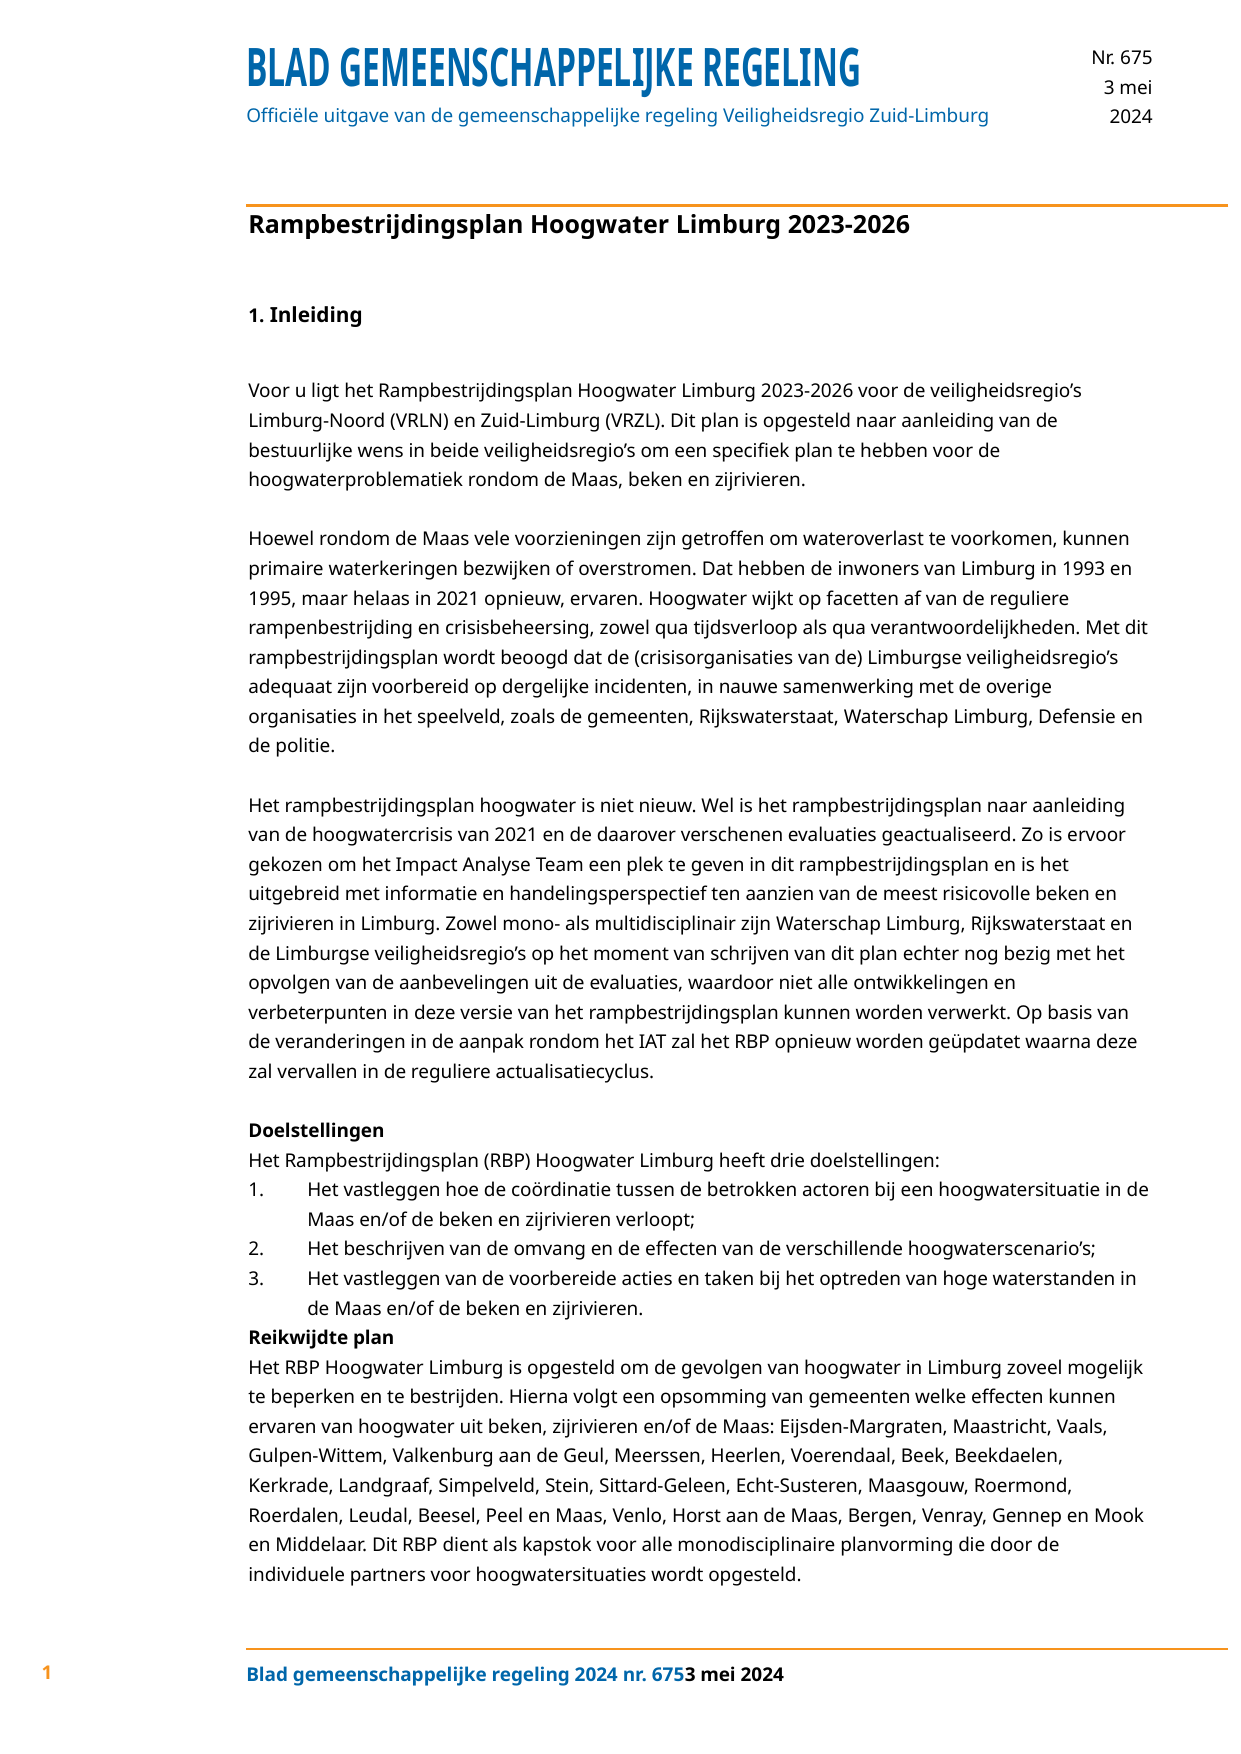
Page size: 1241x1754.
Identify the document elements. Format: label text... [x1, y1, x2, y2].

text Hoewel rondom de Maas vele voorzieningen zijn getroffen om wateroverlast te voorkomen, kunnen primaire waterkeringen bezwijken of overstromen. Dat hebben de inwoners van Limburg in 1993 en 1995, maar helaas in 2021 opnieuw, ervaren. Hoogwater wijkt op facetten af van de reguliere rampenbestrijding en crisisbeheersing, zowel qua tijdsverloop als qua verantwoordelijkheden. Met dit rampbestrijdingsplan wordt beoogd dat de (crisisorganisaties van de) Limburgse veiligheidsregio’s adequaat zijn voorbereid op dergelijke incidenten, in nauwe samenwerking met de overige organisaties in het speelveld, zoals de gemeenten, Rijkswaterstaat, Waterschap Limburg, Defensie en de politie. [248, 526, 1152, 758]
text Het Rampbestrijdingsplan (RBP) Hoogwater Limburg heeft drie doelstellingen: [248, 1147, 1152, 1172]
text Reikwijdte plan [248, 1324, 1152, 1350]
list Het vastleggen van de voorbereide acties en taken bij het optreden van hoge waterstanden in de Maas en/of de beken en zijrivieren. [248, 1265, 1152, 1320]
text Voor u ligt het Rampbestrijdingsplan Hoogwater Limburg 2023-2026 voor de veiligheidsregio’s Limburg-Noord (VRLN) en Zuid-Limburg (VRZL). Dit plan is opgesteld naar aanleiding van de bestuurlijke wens in beide veiligheidsregio’s om een specifiek plan te hebben voor de hoogwaterproblematiek rondom de Maas, beken en zijrivieren. [248, 378, 1152, 492]
text Het RBP Hoogwater Limburg is opgesteld om de gevolgen van hoogwater in Limburg zoveel mogelijk te beperken en te bestrijden. Hierna volgt een opsomming van gemeenten welke effecten kunnen ervaren van hoogwater uit beken, zijrivieren en/of de Maas: Eijsden-Margraten, Maastricht, Vaals, Gulpen-Wittem, Valkenburg aan de Geul, Meerssen, Heerlen, Voerendaal, Beek, Beekdaelen, Kerkrade, Landgraaf, Simpelveld, Stein, Sittard-Geleen, Echt-Susteren, Maasgouw, Roermond, Roerdalen, Leudal, Beesel, Peel en Maas, Venlo, Horst aan de Maas, Bergen, Venray, Gennep en Mook en Middelaar. Dit RBP dient als kapstok voor alle monodisciplinaire planvorming die door de individuele partners voor hoogwatersituaties wordt opgesteld. [248, 1354, 1152, 1587]
text 1. Inleiding [248, 300, 1152, 328]
picture [41, 47, 231, 172]
list Het vastleggen hoe de coördinatie tussen de betrokken actoren bij een hoogwatersituatie in de Maas en/of de beken en zijrivieren verloopt; [248, 1176, 1152, 1232]
list Het beschrijven van de omvang en de effecten van de verschillende hoogwaterscenario’s; [248, 1236, 1152, 1261]
text Rampbestrijdingsplan Hoogwater Limburg 2023-2026 [248, 207, 1152, 241]
text Het rampbestrijdingsplan hoogwater is niet nieuw. Wel is het rampbestrijdingsplan naar aanleiding van de hoogwatercrisis van 2021 en de daarover verschenen evaluaties geactualiseerd. Zo is ervoor gekozen om het Impact Analyse Team een plek te geven in dit rampbestrijdingsplan en is het uitgebreid met informatie en handelingsperspectief ten aanzien van de meest risicovolle beken en zijrivieren in Limburg. Zowel mono- als multidisciplinair zijn Waterschap Limburg, Rijkswaterstaat en de Limburgse veiligheidsregio’s op het moment van schrijven van dit plan echter nog bezig met het opvolgen van de aanbevelingen uit de evaluaties, waardoor niet alle ontwikkelingen en verbeterpunten in deze versie van het rampbestrijdingsplan kunnen worden verwerkt. Op basis van de veranderingen in de aanpak rondom het IAT zal het RBP opnieuw worden geüpdatet waarna deze zal vervallen in de reguliere actualisatiecyclus. [248, 792, 1152, 1084]
text Doelstellingen [248, 1117, 1152, 1143]
